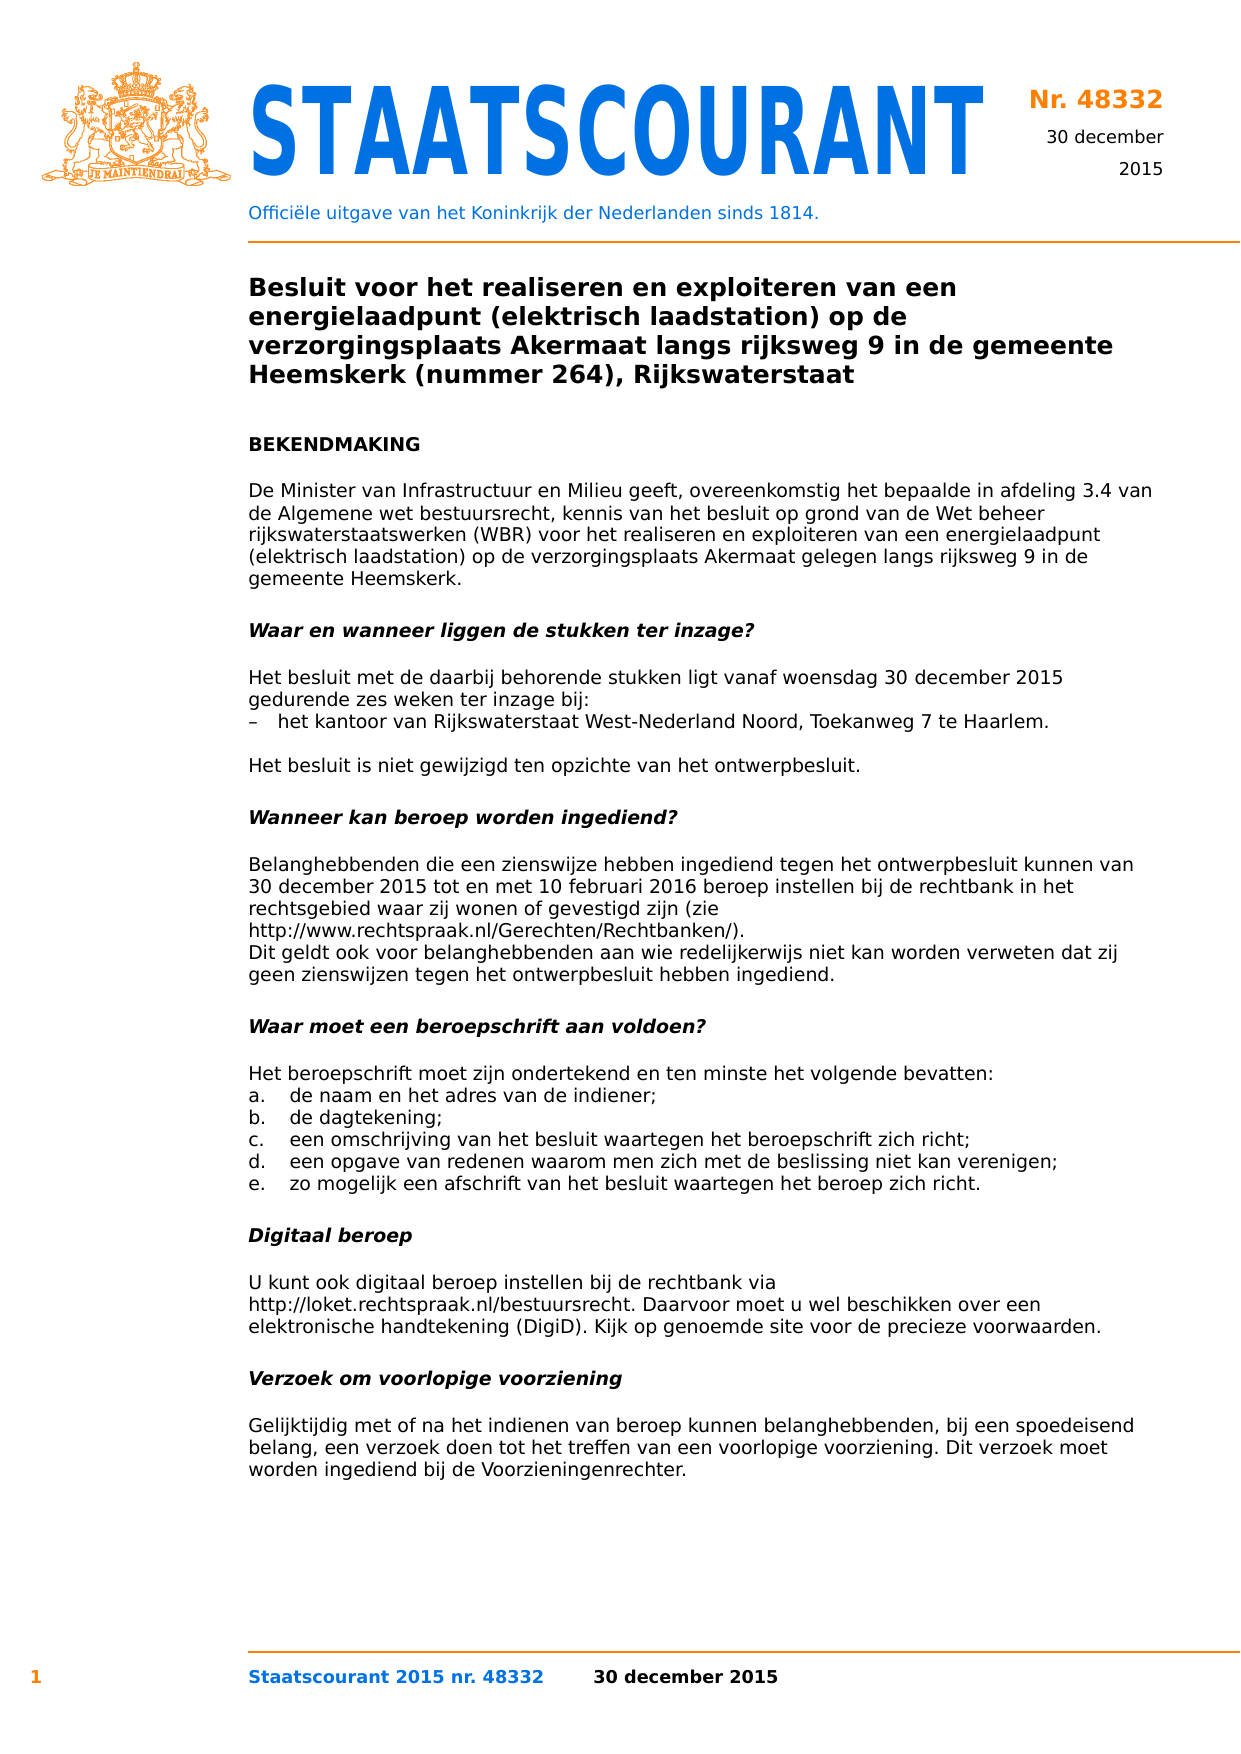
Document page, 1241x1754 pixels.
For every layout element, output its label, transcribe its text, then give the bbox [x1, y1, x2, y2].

text b. de dagtekening; [248, 1107, 1163, 1129]
text Het beroepschrift moet zijn ondertekend en ten minste het volgende bevatten: [248, 1063, 1163, 1085]
table_header [25, 62, 248, 241]
text Gelijktijdig met of na het indienen van beroep kunnen belanghebbenden, bij een spoedeisend belang, een verzoek doen tot het treffen van een voorlopige voorziening. Dit verzoek moet worden ingediend bij de Voorzieningenrechter. [248, 1415, 1163, 1481]
text e. zo mogelijk een afschrift van het besluit waartegen het beroep zich richt. [248, 1173, 1163, 1195]
text Dit geldt ook voor belanghebbenden aan wie redelijkerwijs niet kan worden verweten dat zij geen zienswijzen tegen het ontwerpbesluit hebben ingediend. [248, 942, 1163, 986]
text Het besluit is niet gewijzigd ten opzichte van het ontwerpbesluit. [248, 755, 1163, 777]
subtitle Waar moet een beroepschrift aan voldoen? [248, 1016, 1163, 1038]
table_cell 30 december [998, 121, 1240, 153]
picture [41, 62, 231, 186]
text d. een opgave van redenen waarom men zich met de beslissing niet kan verenigen; [248, 1151, 1163, 1173]
subtitle BEKENDMAKING [248, 433, 1163, 455]
text De Minister van Infrastructuur en Milieu geeft, overeenkomstig het bepaalde in afdeling 3.4 van de Algemene wet bestuursrecht, kennis van het besluit op grond van de Wet beheer rijkswaterstaatswerken (WBR) voor het realiseren en exploiteren van een energielaadpunt (elektrisch laadstation) op de verzorgingsplaats Akermaat gelegen langs rijksweg 9 in de gemeente Heemskerk. [248, 480, 1163, 590]
subtitle Besluit voor het realiseren en exploiteren van een energielaadpunt (elektrisch laadstation) op de verzorgingsplaats Akermaat langs rijksweg 9 in de gemeente Heemskerk (nummer 264), Rijkswaterstaat [248, 273, 1163, 390]
subtitle Wanneer kan beroep worden ingediend? [248, 807, 1163, 829]
text c. een omschrijving van het besluit waartegen het beroepschrift zich richt; [248, 1129, 1163, 1151]
table_header STAATSCOURANT [248, 62, 998, 203]
text Het besluit met de daarbij behorende stukken ligt vanaf woensdag 30 december 2015 gedurende zes weken ter inzage bij: [248, 667, 1163, 711]
subtitle Verzoek om voorlopige voorziening [248, 1368, 1163, 1390]
subtitle Digitaal beroep [248, 1225, 1163, 1247]
subtitle Waar en wanneer liggen de stukken ter inzage? [248, 620, 1163, 642]
text Belanghebbenden die een zienswijze hebben ingediend tegen het ontwerpbesluit kunnen van 30 december 2015 tot en met 10 februari 2016 beroep instellen bij de rechtbank in het rechtsgebied waar zij wonen of gevestigd zijn (zie http://www.rechtspraak.nl/Gerechten/Rechtbanken/). [248, 854, 1163, 942]
text U kunt ook digitaal beroep instellen bij de rechtbank via http://loket.rechtspraak.nl/bestuursrecht. Daarvoor moet u wel beschikken over een elektronische handtekening (DigiD). Kijk op genoemde site voor de precieze voorwaarden. [248, 1272, 1163, 1338]
text – het kantoor van Rijkswaterstaat West-Nederland Noord, Toekanweg 7 te Haarlem. [248, 711, 1163, 733]
table_cell Officiële uitgave van het Koninkrijk der Nederlanden sinds 1814. [248, 203, 1240, 241]
table_header Nr. 48332 [998, 62, 1240, 121]
table_cell 2015 [998, 153, 1240, 203]
text a. de naam en het adres van de indiener; [248, 1085, 1163, 1107]
